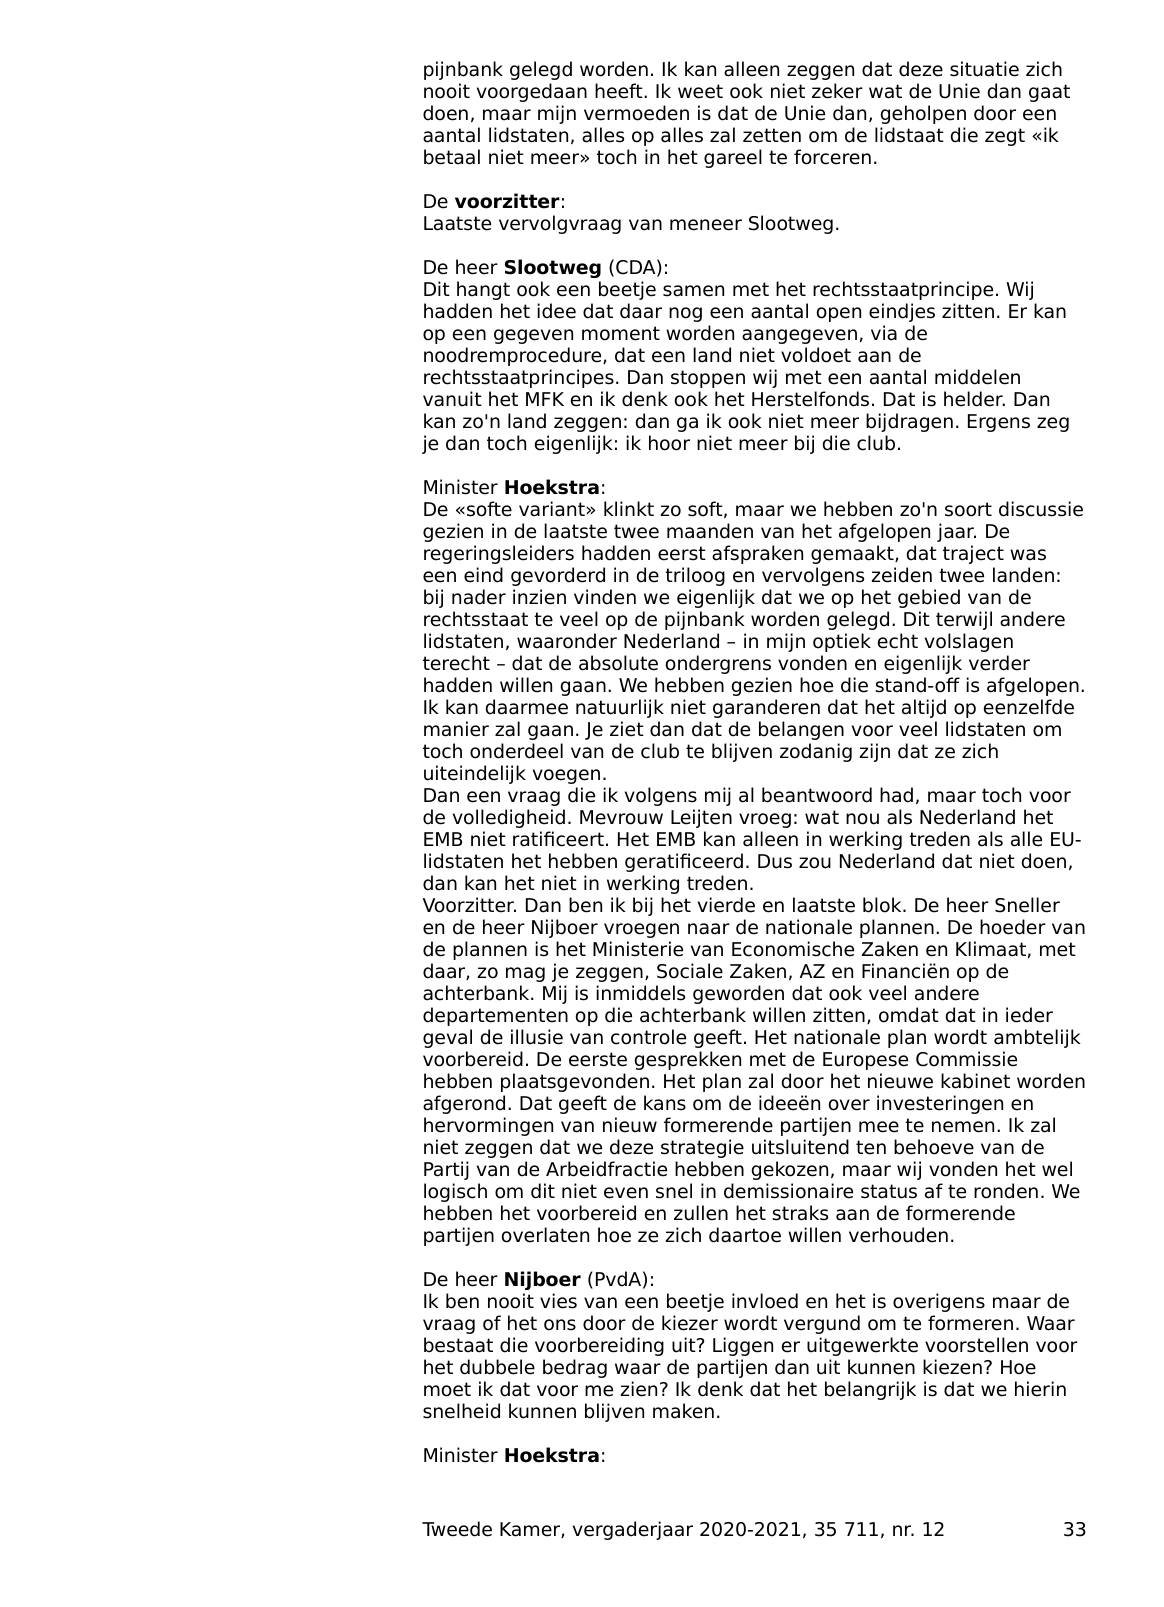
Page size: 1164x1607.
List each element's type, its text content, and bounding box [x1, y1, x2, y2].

text Dan een vraag die ik volgens mij al beantwoord had, maar toch voor de volledigheid. Mevrouw Leijten vroeg: wat nou als Nederland het EMB niet ratificeert. Het EMB kan alleen in werking treden als alle EU-lidstaten het hebben geratificeerd. Dus zou Nederland dat niet doen, dan kan het niet in werking treden. [422, 785, 1087, 895]
text Ik ben nooit vies van een beetje invloed en het is overigens maar de vraag of het ons door de kiezer wordt vergund om te formeren. Waar bestaat die voorbereiding uit? Liggen er uitgewerkte voorstellen voor het dubbele bedrag waar de partijen dan uit kunnen kiezen? Hoe moet ik dat voor me zien? Ik denk dat het belangrijk is dat we hierin snelheid kunnen blijven maken. [422, 1291, 1087, 1423]
text Minister Hoekstra: [422, 477, 1087, 499]
text De heer Slootweg (CDA): [422, 257, 1087, 279]
text De heer Nijboer (PvdA): [422, 1269, 1087, 1291]
text Minister Hoekstra: [422, 1445, 1087, 1467]
text Dit hangt ook een beetje samen met het rechtsstaatprincipe. Wij hadden het idee dat daar nog een aantal open eindjes zitten. Er kan op een gegeven moment worden aangegeven, via de noodremprocedure, dat een land niet voldoet aan de rechtsstaatprincipes. Dan stoppen wij met een aantal middelen vanuit het MFK en ik denk ook het Herstelfonds. Dat is helder. Dan kan zo'n land zeggen: dan ga ik ook niet meer bijdragen. Ergens zeg je dan toch eigenlijk: ik hoor niet meer bij die club. [422, 279, 1087, 455]
text Voorzitter. Dan ben ik bij het vierde en laatste blok. De heer Sneller en de heer Nijboer vroegen naar de nationale plannen. De hoeder van de plannen is het Ministerie van Economische Zaken en Klimaat, met daar, zo mag je zeggen, Sociale Zaken, AZ en Financiën op de achterbank. Mij is inmiddels geworden dat ook veel andere departementen op die achterbank willen zitten, omdat dat in ieder geval de illusie van controle geeft. Het nationale plan wordt ambtelijk voorbereid. De eerste gesprekken met de Europese Commissie hebben plaatsgevonden. Het plan zal door het nieuwe kabinet worden afgerond. Dat geeft de kans om de ideeën over investeringen en hervormingen van nieuw formerende partijen mee te nemen. Ik zal niet zeggen dat we deze strategie uitsluitend ten behoeve van de Partij van de Arbeidfractie hebben gekozen, maar wij vonden het wel logisch om dit niet even snel in demissionaire status af te ronden. We hebben het voorbereid en zullen het straks aan de formerende partijen overlaten hoe ze zich daartoe willen verhouden. [422, 895, 1087, 1247]
text pijnbank gelegd worden. Ik kan alleen zeggen dat deze situatie zich nooit voorgedaan heeft. Ik weet ook niet zeker wat de Unie dan gaat doen, maar mijn vermoeden is dat de Unie dan, geholpen door een aantal lidstaten, alles op alles zal zetten om de lidstaat die zegt «ik betaal niet meer» toch in het gareel te forceren. [422, 59, 1087, 169]
text De voorzitter: [422, 191, 1087, 213]
text Laatste vervolgvraag van meneer Slootweg. [422, 213, 1087, 235]
text De «softe variant» klinkt zo soft, maar we hebben zo'n soort discussie gezien in de laatste twee maanden van het afgelopen jaar. De regeringsleiders hadden eerst afspraken gemaakt, dat traject was een eind gevorderd in de triloog en vervolgens zeiden twee landen: bij nader inzien vinden we eigenlijk dat we op het gebied van de rechtsstaat te veel op de pijnbank worden gelegd. Dit terwijl andere lidstaten, waaronder Nederland – in mijn optiek echt volslagen terecht – dat de absolute ondergrens vonden en eigenlijk verder hadden willen gaan. We hebben gezien hoe die stand-off is afgelopen. Ik kan daarmee natuurlijk niet garanderen dat het altijd op eenzelfde manier zal gaan. Je ziet dan dat de belangen voor veel lidstaten om toch onderdeel van de club te blijven zodanig zijn dat ze zich uiteindelijk voegen. [422, 499, 1087, 785]
